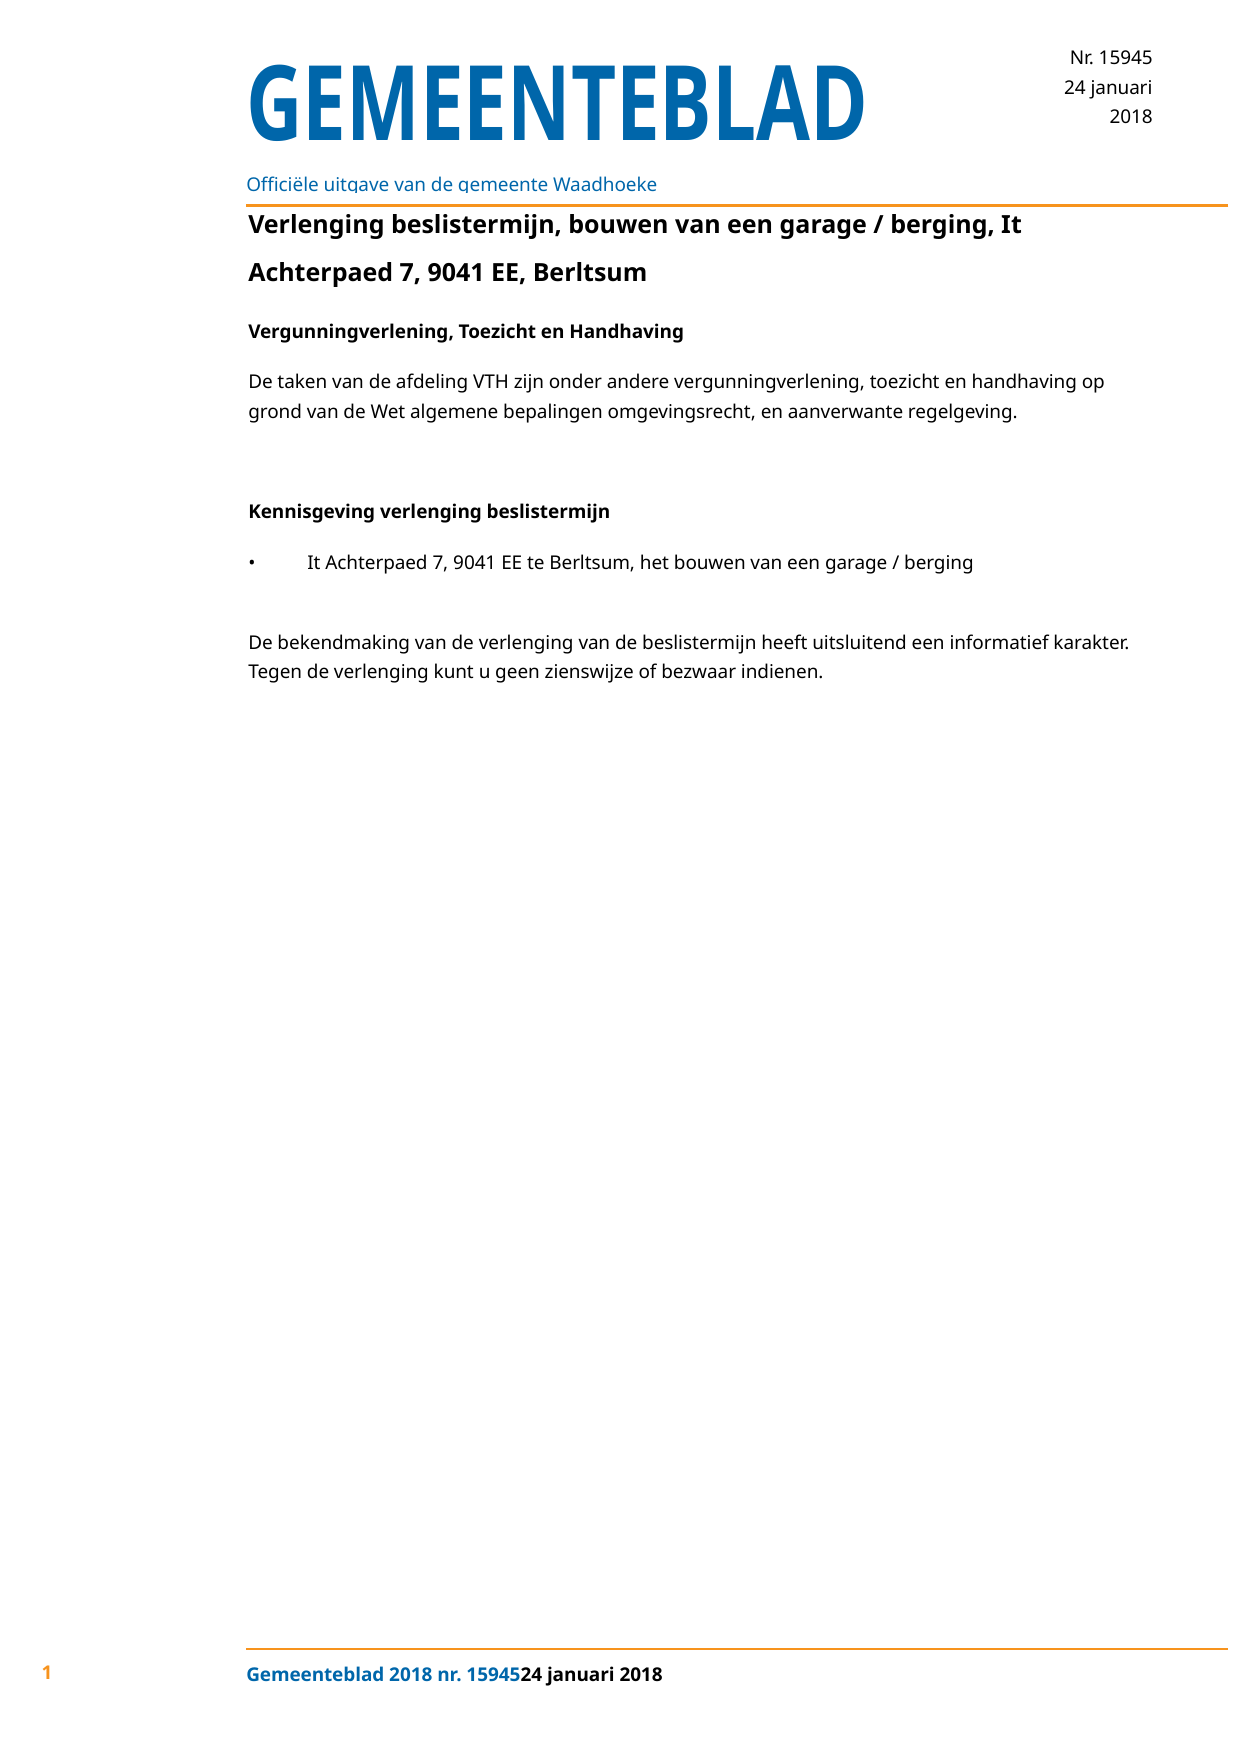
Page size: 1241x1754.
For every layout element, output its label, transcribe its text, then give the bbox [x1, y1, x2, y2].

text Verlenging beslistermijn, bouwen van een garage / berging, It Achterpaed 7, 9041 EE, Berltsum [248, 207, 1152, 288]
list It Achterpaed 7, 9041 EE te Berltsum, het bouwen van een garage / berging [248, 549, 1152, 575]
text De bekendmaking van de verlenging van de beslistermijn heeft uitsluitend een informatief karakter. Tegen de verlenging kunt u geen zienswijze of bezwaar indienen. [248, 629, 1152, 684]
text Kennisgeving verlenging beslistermijn [248, 499, 1152, 524]
text De taken van de afdeling VTH zijn onder andere vergunningverlening, toezicht en handhaving op grond van de Wet algemene bepalingen omgevingsrecht, en aanverwante regelgeving. [248, 368, 1152, 424]
text Vergunningverlening, Toezicht en Handhaving [248, 318, 1152, 344]
picture [41, 47, 231, 172]
